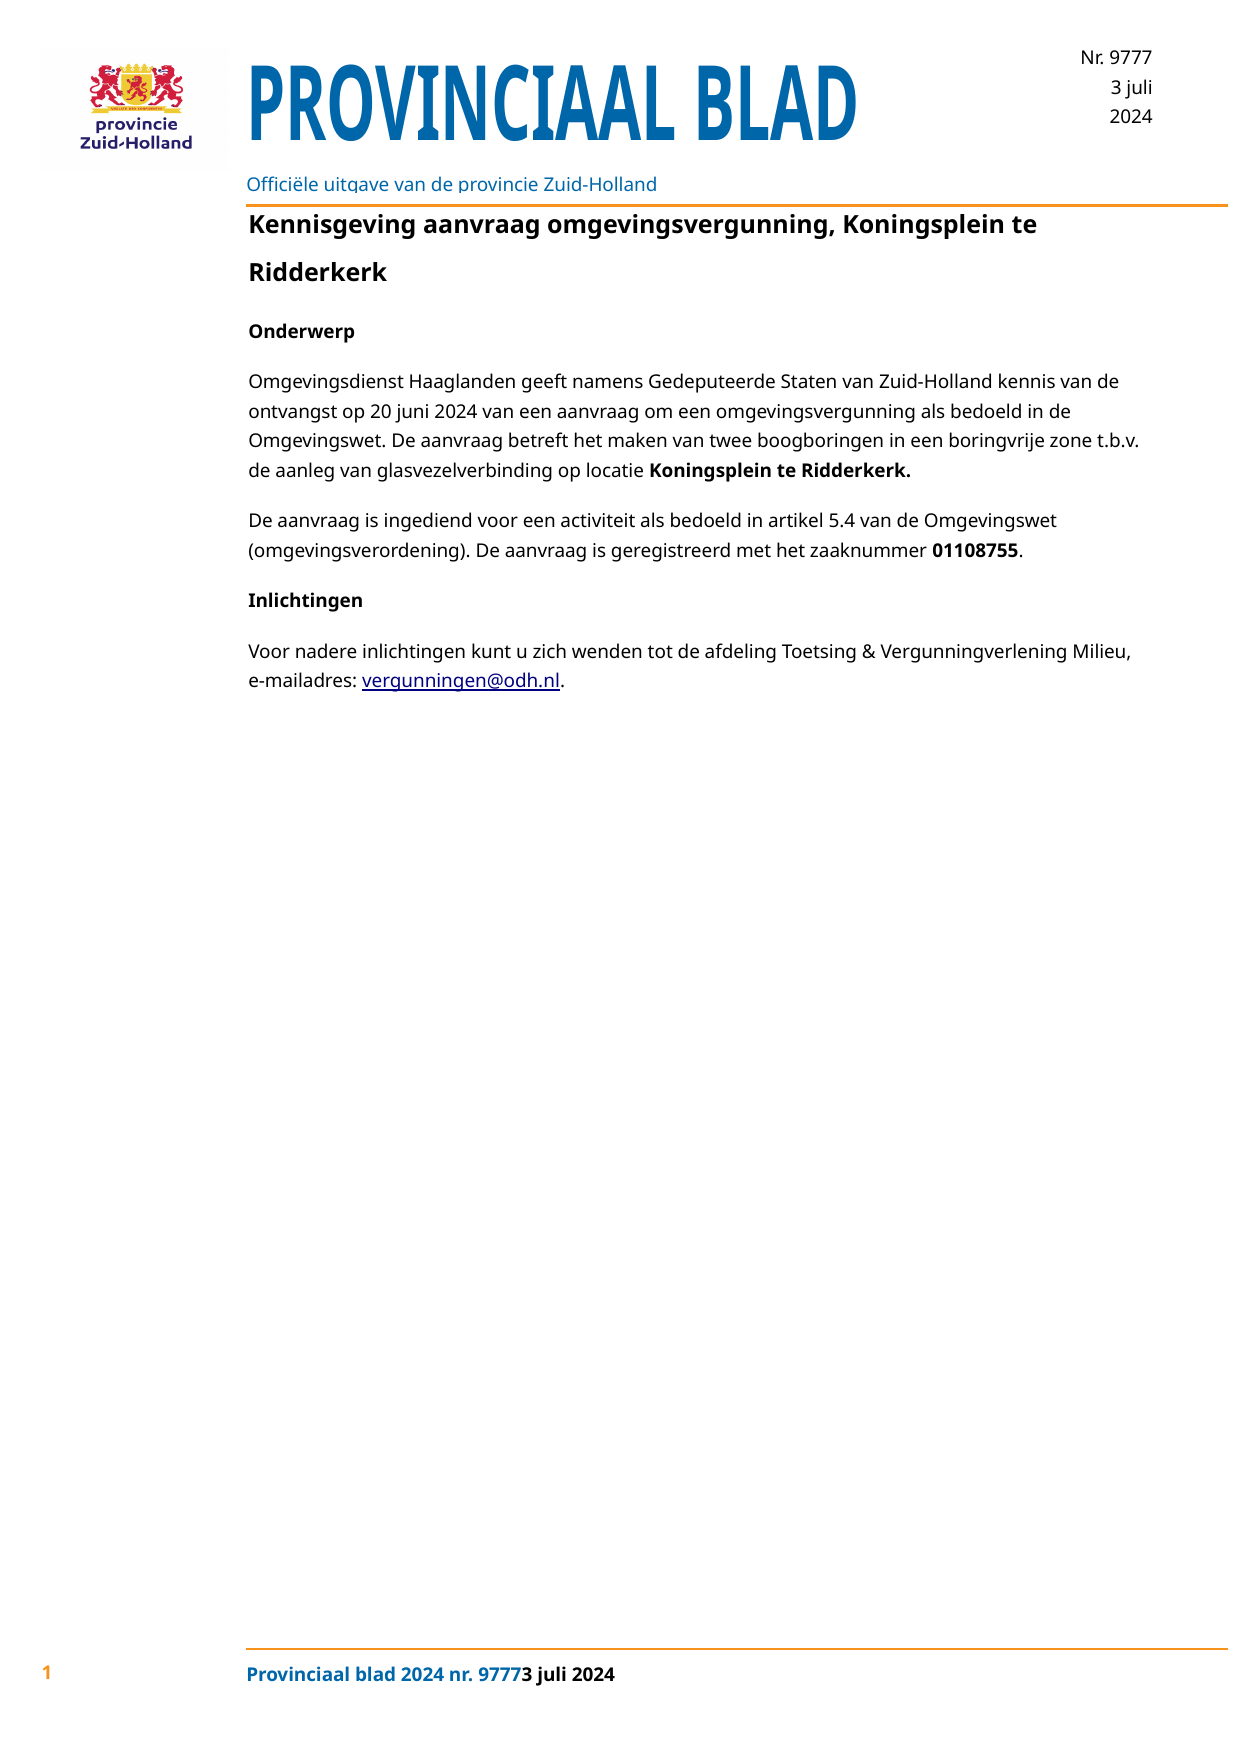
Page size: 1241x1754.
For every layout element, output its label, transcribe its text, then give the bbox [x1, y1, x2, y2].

text De aanvraag is ingediend voor een activiteit als bedoeld in artikel 5.4 van de Omgevingswet (omgevingsverordening). De aanvraag is geregistreerd met het zaaknummer 01108755. [248, 507, 1152, 563]
text Kennisgeving aanvraag omgevingsvergunning, Koningsplein te Ridderkerk [248, 207, 1152, 288]
text Onderwerp [248, 318, 1152, 344]
text Inlichtingen [248, 587, 1152, 613]
picture [41, 47, 231, 172]
text Voor nadere inlichtingen kunt u zich wenden tot de afdeling Toetsing & Vergunningverlening Milieu, e-mailadres: vergunningen@odh.nl. [248, 638, 1152, 693]
text Omgevingsdienst Haaglanden geeft namens Gedeputeerde Staten van Zuid-Holland kennis van de ontvangst op 20 juni 2024 van een aanvraag om een omgevingsvergunning als bedoeld in de Omgevingswet. De aanvraag betreft het maken van twee boogboringen in een boringvrije zone t.b.v. de aanleg van glasvezelverbinding op locatie Koningsplein te Ridderkerk. [248, 368, 1152, 483]
